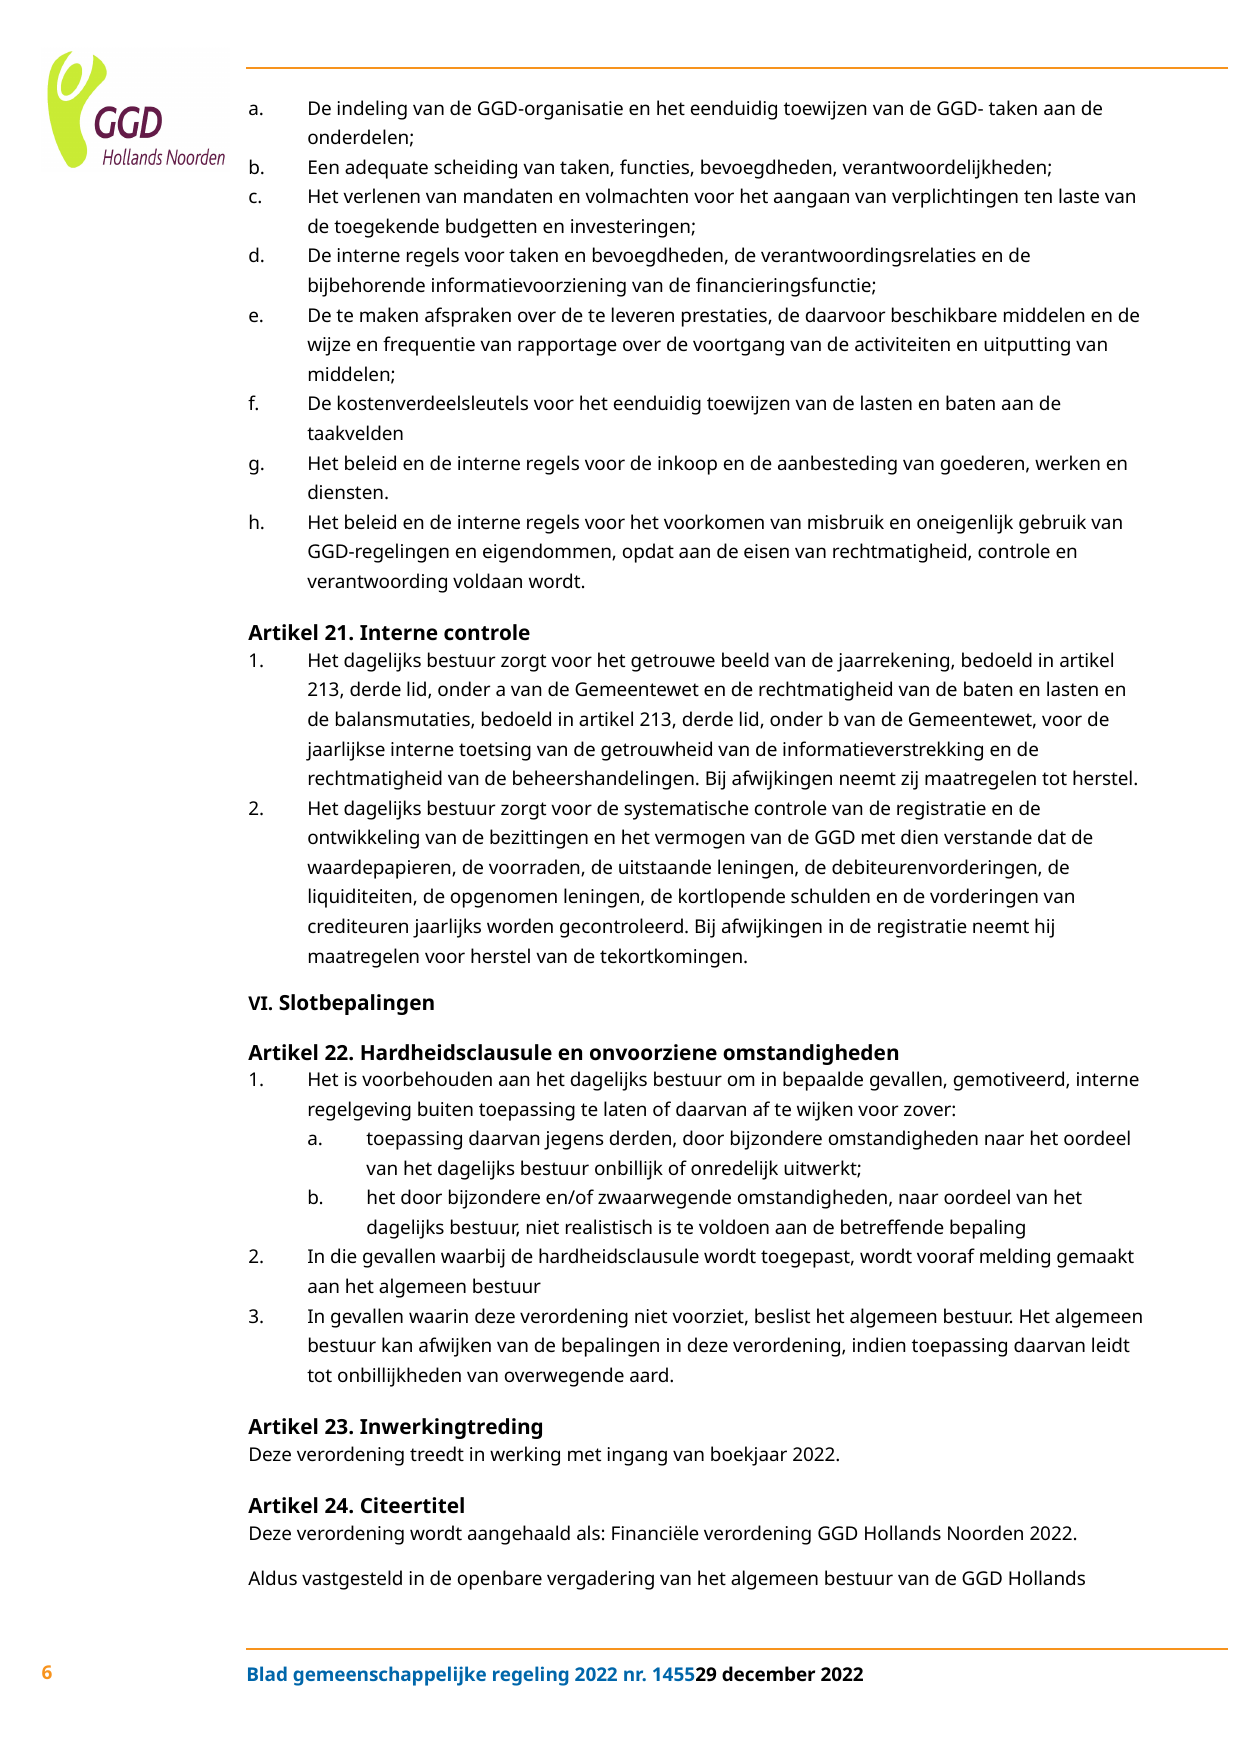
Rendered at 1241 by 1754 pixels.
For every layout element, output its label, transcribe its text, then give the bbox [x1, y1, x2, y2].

list Het is voorbehouden aan het dagelijks bestuur om in bepaalde gevallen, gemotiveerd, interne regelgeving buiten toepassing te laten of daarvan af te wijken voor zover: [248, 1066, 1152, 1121]
text Artikel 23. Inwerkingtreding [248, 1412, 1152, 1441]
list Het verlenen van mandaten en volmachten voor het aangaan van verplichtingen ten laste van de toegekende budgetten en investeringen; [248, 183, 1152, 239]
text Artikel 22. Hardheidsclausule en onvoorziene omstandigheden [248, 1038, 1152, 1066]
list toepassing daarvan jegens derden, door bijzondere omstandigheden naar het oordeel van het dagelijks bestuur onbillijk of onredelijk uitwerkt; [307, 1125, 1152, 1181]
list Het dagelijks bestuur zorgt voor het getrouwe beeld van de jaarrekening, bedoeld in artikel 213, derde lid, onder a van de Gemeentewet en de rechtmatigheid van de baten en lasten en de balansmutaties, bedoeld in artikel 213, derde lid, onder b van de Gemeentewet, voor de jaarlijkse interne toetsing van de getrouwheid van de informatieverstrekking en de rechtmatigheid van de beheershandelingen. Bij afwijkingen neemt zij maatregelen tot herstel. [248, 647, 1152, 791]
text VI. Slotbepalingen [248, 988, 1152, 1017]
text Artikel 21. Interne controle [248, 618, 1152, 647]
list In gevallen waarin deze verordening niet voorziet, beslist het algemeen bestuur. Het algemeen bestuur kan afwijken van de bepalingen in deze verordening, indien toepassing daarvan leidt tot onbillijkheden van overwegende aard. [248, 1303, 1152, 1388]
list De kostenverdeelsleutels voor het eenduidig toewijzen van de lasten en baten aan de taakvelden [248, 391, 1152, 446]
list De indeling van de GGD-organisatie en het eenduidig toewijzen van de GGD- taken aan de onderdelen; [248, 95, 1152, 150]
list In die gevallen waarbij de hardheidsclausule wordt toegepast, wordt vooraf melding gemaakt aan het algemeen bestuur [248, 1244, 1152, 1299]
text Artikel 24. Citeertitel [248, 1491, 1152, 1520]
list Het beleid en de interne regels voor de inkoop en de aanbesteding van goederen, werken en diensten. [248, 450, 1152, 505]
text Deze verordening wordt aangehaald als: Financiële verordening GGD Hollands Noorden 2022. [248, 1520, 1152, 1545]
text Aldus vastgesteld in de openbare vergadering van het algemeen bestuur van de GGD Hollands [248, 1565, 1152, 1591]
picture [41, 47, 231, 172]
list De te maken afspraken over de te leveren prestaties, de daarvoor beschikbare middelen en de wijze en frequentie van rapportage over de voortgang van de activiteiten en uitputting van middelen; [248, 302, 1152, 387]
list het door bijzondere en/of zwaarwegende omstandigheden, naar oordeel van het dagelijks bestuur, niet realistisch is te voldoen aan de betreffende bepaling [307, 1184, 1152, 1240]
list De interne regels voor taken en bevoegdheden, de verantwoordingsrelaties en de bijbehorende informatievoorziening van de financieringsfunctie; [248, 243, 1152, 298]
text Deze verordening treedt in werking met ingang van boekjaar 2022. [248, 1441, 1152, 1467]
list Het beleid en de interne regels voor het voorkomen van misbruik en oneigenlijk gebruik van GGD-regelingen en eigendommen, opdat aan de eisen van rechtmatigheid, controle en verantwoording voldaan wordt. [248, 509, 1152, 594]
list Het dagelijks bestuur zorgt voor de systematische controle van de registratie en de ontwikkeling van de bezittingen en het vermogen van de GGD met dien verstande dat de waardepapieren, de voorraden, de uitstaande leningen, de debiteurenvorderingen, de liquiditeiten, de opgenomen leningen, de kortlopende schulden en de vorderingen van crediteuren jaarlijks worden gecontroleerd. Bij afwijkingen in de registratie neemt hij maatregelen voor herstel van de tekortkomingen. [248, 795, 1152, 968]
list Een adequate scheiding van taken, functies, bevoegdheden, verantwoordelijkheden; [248, 154, 1152, 180]
